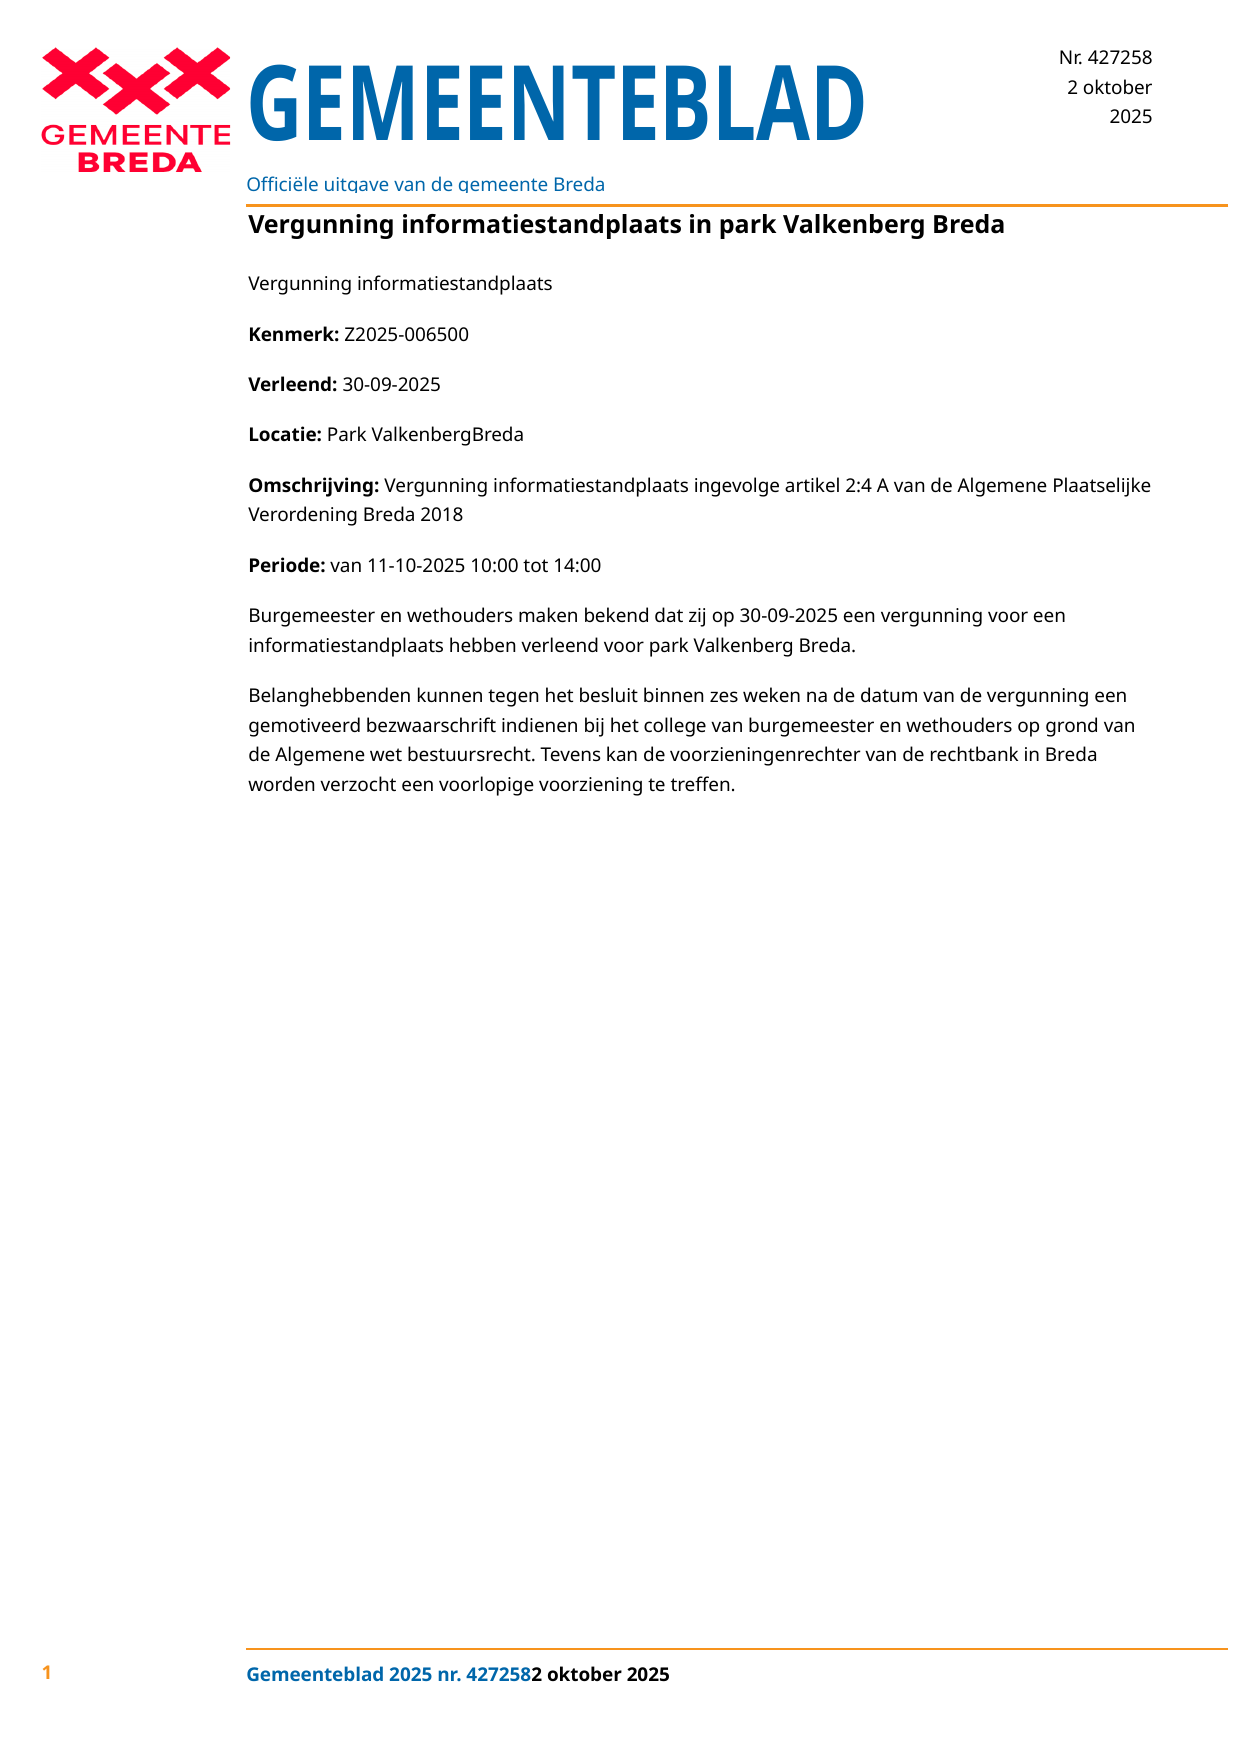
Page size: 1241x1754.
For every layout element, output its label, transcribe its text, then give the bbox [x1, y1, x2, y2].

text Kenmerk: Z2025-006500 [248, 321, 1152, 346]
text Belanghebbenden kunnen tegen het besluit binnen zes weken na de datum van de vergunning een gemotiveerd bezwaarschrift indienen bij het college van burgemeester en wethouders op grond van de Algemene wet bestuursrecht. Tevens kan de voorzieningenrechter van de rechtbank in Breda worden verzocht een voorlopige voorziening te treffen. [248, 682, 1152, 797]
text Periode: van 11-10-2025 10:00 tot 14:00 [248, 552, 1152, 578]
text Burgemeester en wethouders maken bekend dat zij op 30-09-2025 een vergunning voor een informatiestandplaats hebben verleend voor park Valkenberg Breda. [248, 602, 1152, 658]
text Vergunning informatiestandplaats [248, 270, 1152, 296]
text Locatie: Park ValkenbergBreda [248, 422, 1152, 447]
text Vergunning informatiestandplaats in park Valkenberg Breda [248, 207, 1152, 241]
text Verleend: 30-09-2025 [248, 371, 1152, 397]
text Omschrijving: Vergunning informatiestandplaats ingevolge artikel 2:4 A van de Algemene Plaatselijke Verordening Breda 2018 [248, 472, 1152, 527]
picture [41, 47, 231, 172]
